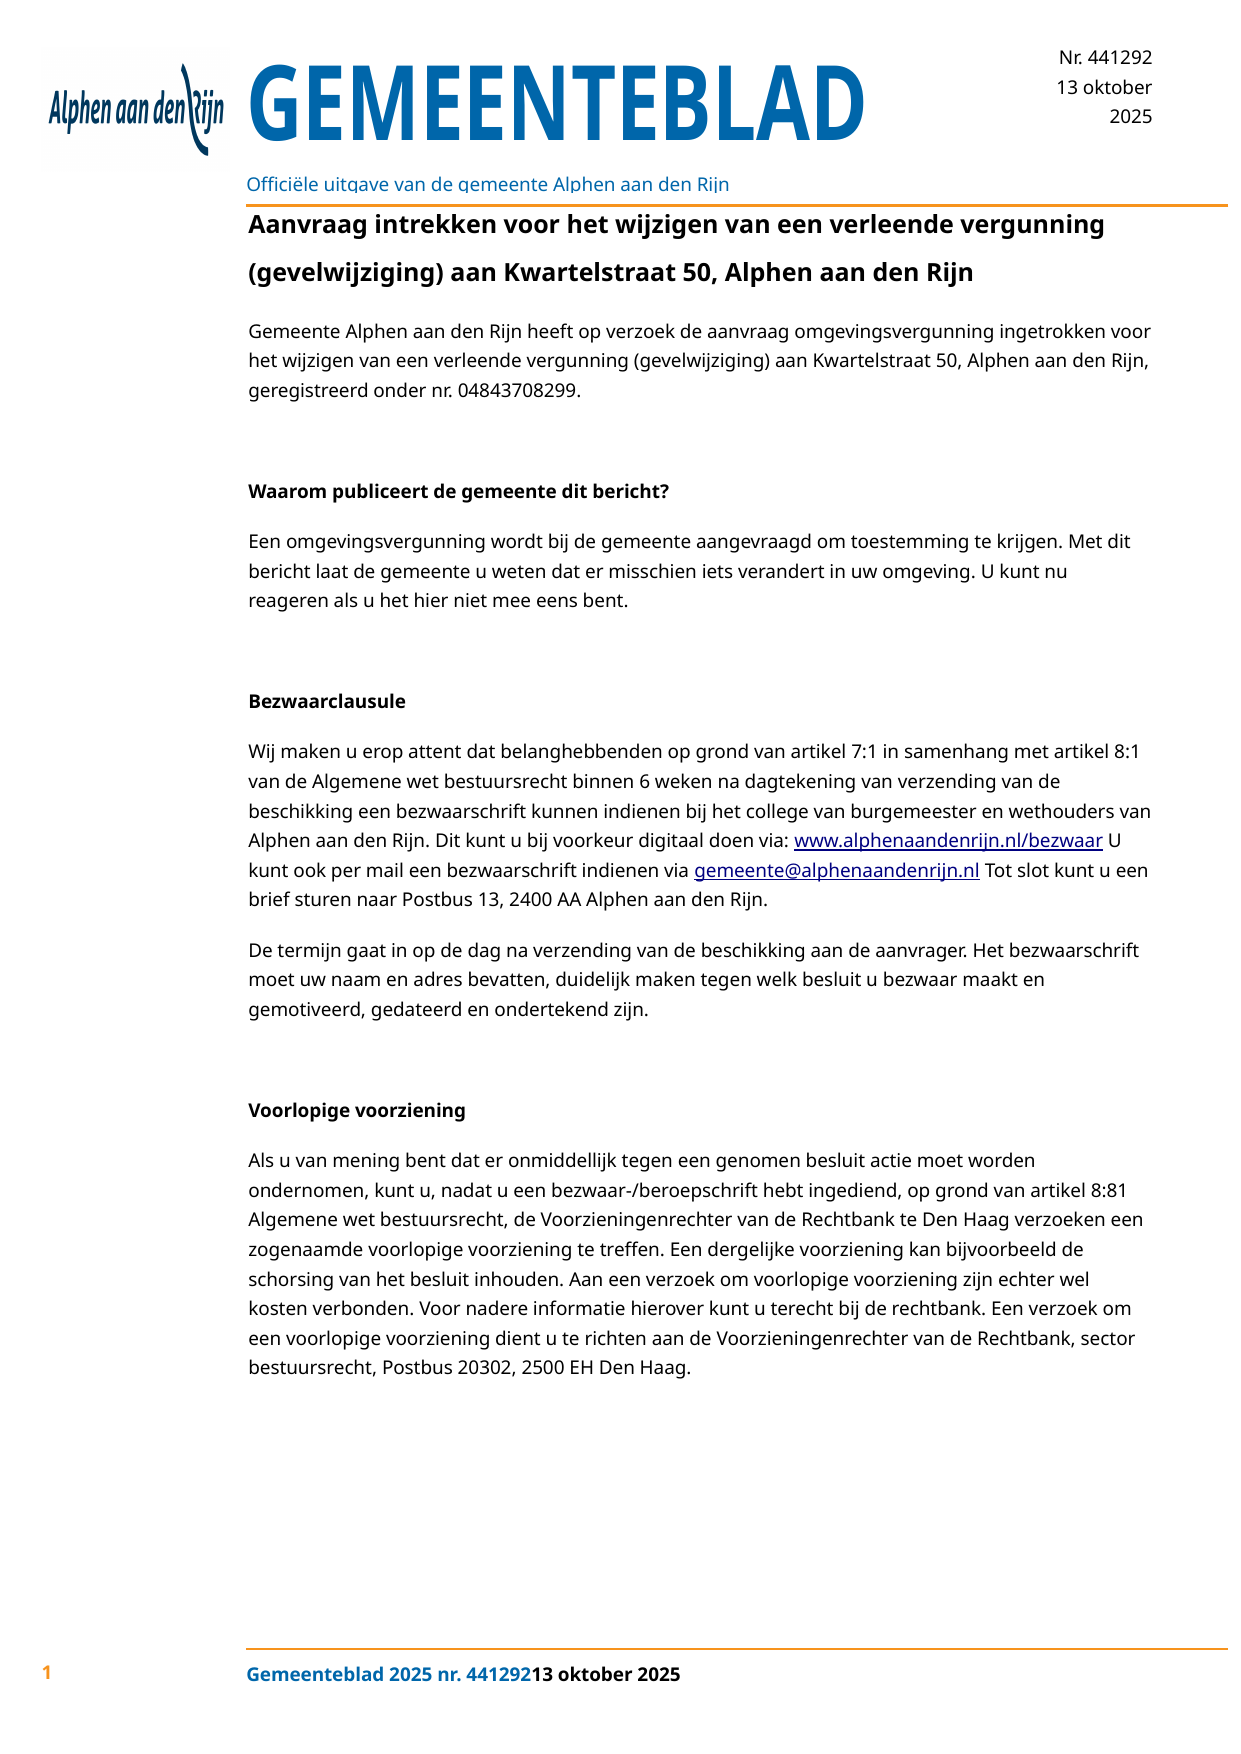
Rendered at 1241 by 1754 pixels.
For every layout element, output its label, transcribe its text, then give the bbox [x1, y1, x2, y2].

text Wij maken u erop attent dat belanghebbenden op grond van artikel 7:1 in samenhang met artikel 8:1 van de Algemene wet bestuursrecht binnen 6 weken na dagtekening van verzending van de beschikking een bezwaarschrift kunnen indienen bij het college van burgemeester en wethouders van Alphen aan den Rijn. Dit kunt u bij voorkeur digitaal doen via: www.alphenaandenrijn.nl/bezwaar U kunt ook per mail een bezwaarschrift indienen via gemeente@alphenaandenrijn.nl Tot slot kunt u een brief sturen naar Postbus 13, 2400 AA Alphen aan den Rijn. [248, 739, 1152, 912]
text Voorlopige voorziening [248, 1097, 1152, 1123]
text Gemeente Alphen aan den Rijn heeft op verzoek de aanvraag omgevingsvergunning ingetrokken voor het wijzigen van een verleende vergunning (gevelwijziging) aan Kwartelstraat 50, Alphen aan den Rijn, geregistreerd onder nr. 04843708299. [248, 318, 1152, 403]
text Aanvraag intrekken voor het wijzigen van een verleende vergunning (gevelwijziging) aan Kwartelstraat 50, Alphen aan den Rijn [248, 207, 1152, 288]
text De termijn gaat in op de dag na verzending van de beschikking aan de aanvrager. Het bezwaarschrift moet uw naam en adres bevatten, duidelijk maken tegen welk besluit u bezwaar maakt en gemotiveerd, gedateerd en ondertekend zijn. [248, 937, 1152, 1022]
text Als u van mening bent dat er onmiddellijk tegen een genomen besluit actie moet worden ondernomen, kunt u, nadat u een bezwaar-/beroepschrift hebt ingediend, op grond van artikel 8:81 Algemene wet bestuursrecht, de Voorzieningenrechter van de Rechtbank te Den Haag verzoeken een zogenaamde voorlopige voorziening te treffen. Een dergelijke voorziening kan bijvoorbeeld de schorsing van het besluit inhouden. Aan een verzoek om voorlopige voorziening zijn echter wel kosten verbonden. Voor nadere informatie hierover kunt u terecht bij de rechtbank. Een verzoek om een voorlopige voorziening dient u te richten aan de Voorzieningenrechter van de Rechtbank, sector bestuursrecht, Postbus 20302, 2500 EH Den Haag. [248, 1147, 1152, 1380]
text Waarom publiceert de gemeente dit bericht? [248, 478, 1152, 504]
picture [41, 47, 231, 172]
text Bezwaarclausule [248, 688, 1152, 714]
text Een omgevingsvergunning wordt bij de gemeente aangevraagd om toestemming te krijgen. Met dit bericht laat de gemeente u weten dat er misschien iets verandert in uw omgeving. U kunt nu reageren als u het hier niet mee eens bent. [248, 528, 1152, 613]
